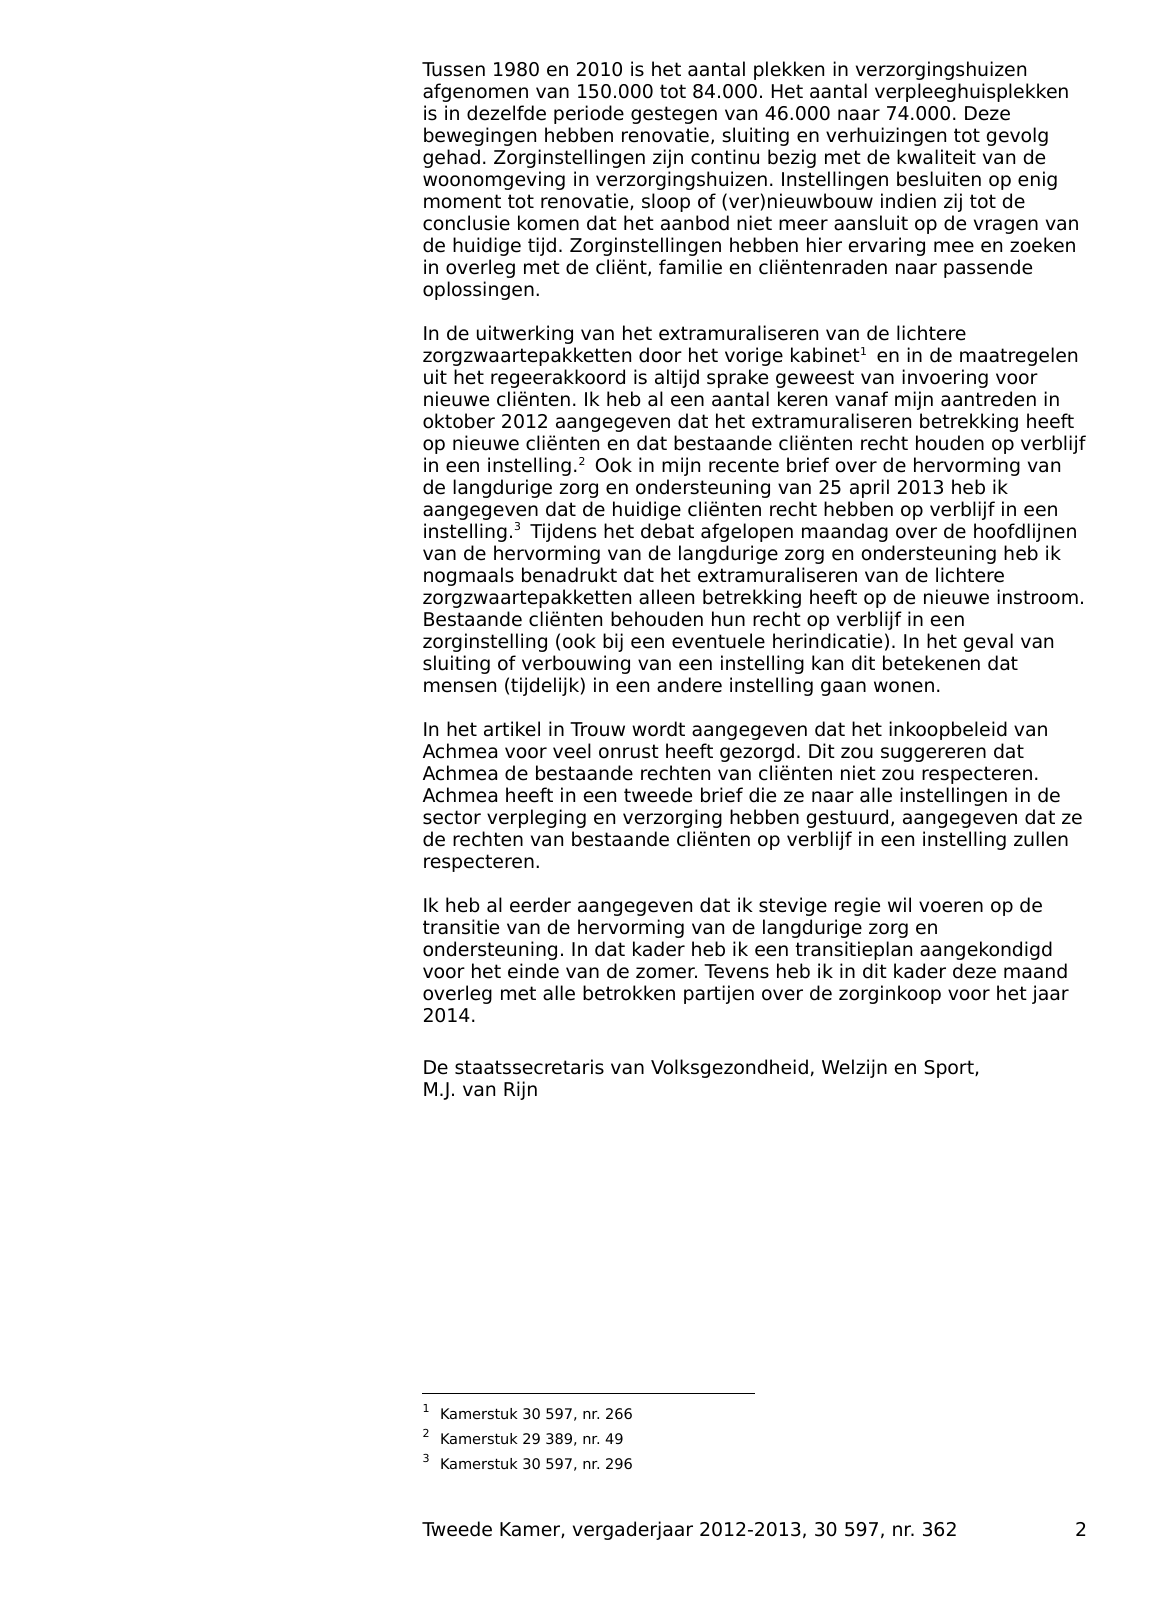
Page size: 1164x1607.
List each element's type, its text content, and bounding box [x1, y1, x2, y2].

text In de uitwerking van het extramuraliseren van de lichtere zorgzwaartepakketten door het vorige kabinet en in de maatregelen uit het regeerakkoord is altijd sprake geweest van invoering voor nieuwe cliënten. Ik heb al een aantal keren vanaf mijn aantreden in oktober 2012 aangegeven dat het extramuraliseren betrekking heeft op nieuwe cliënten en dat bestaande cliënten recht houden op verblijf in een instelling. Ook in mijn recente brief over de hervorming van de langdurige zorg en ondersteuning van 25 april 2013 heb ik aangegeven dat de huidige cliënten recht hebben op verblijf in een instelling. Tijdens het debat afgelopen maandag over de hoofdlijnen van de hervorming van de langdurige zorg en ondersteuning heb ik nogmaals benadrukt dat het extramuraliseren van de lichtere zorgzwaartepakketten alleen betrekking heeft op de nieuwe instroom. Bestaande cliënten behouden hun recht op verblijf in een zorginstelling (ook bij een eventuele herindicatie). In het geval van sluiting of verbouwing van een instelling kan dit betekenen dat mensen (tijdelijk) in een andere instelling gaan wonen. [422, 323, 1087, 697]
text Ik heb al eerder aangegeven dat ik stevige regie wil voeren op de transitie van de hervorming van de langdurige zorg en ondersteuning. In dat kader heb ik een transitieplan aangekondigd voor het einde van de zomer. Tevens heb ik in dit kader deze maand overleg met alle betrokken partijen over de zorginkoop voor het jaar 2014. [422, 895, 1087, 1027]
text Kamerstuk 30 597, nr. 266 [422, 1402, 1087, 1424]
text Kamerstuk 29 389, nr. 49 [422, 1427, 1087, 1449]
text In het artikel in Trouw wordt aangegeven dat het inkoopbeleid van Achmea voor veel onrust heeft gezorgd. Dit zou suggereren dat Achmea de bestaande rechten van cliënten niet zou respecteren. Achmea heeft in een tweede brief die ze naar alle instellingen in de sector verpleging en verzorging hebben gestuurd, aangegeven dat ze de rechten van bestaande cliënten op verblijf in een instelling zullen respecteren. [422, 719, 1087, 873]
text De staatssecretaris van Volksgezondheid, Welzijn en Sport, M.J. van Rijn [422, 1057, 1087, 1101]
text Tussen 1980 en 2010 is het aantal plekken in verzorgingshuizen afgenomen van 150.000 tot 84.000. Het aantal verpleeghuisplekken is in dezelfde periode gestegen van 46.000 naar 74.000. Deze bewegingen hebben renovatie, sluiting en verhuizingen tot gevolg gehad. Zorginstellingen zijn continu bezig met de kwaliteit van de woonomgeving in verzorgingshuizen. Instellingen besluiten op enig moment tot renovatie, sloop of (ver)nieuwbouw indien zij tot de conclusie komen dat het aanbod niet meer aansluit op de vragen van de huidige tijd. Zorginstellingen hebben hier ervaring mee en zoeken in overleg met de cliënt, familie en cliëntenraden naar passende oplossingen. [422, 59, 1087, 301]
text Kamerstuk 30 597, nr. 296 [422, 1452, 1087, 1474]
